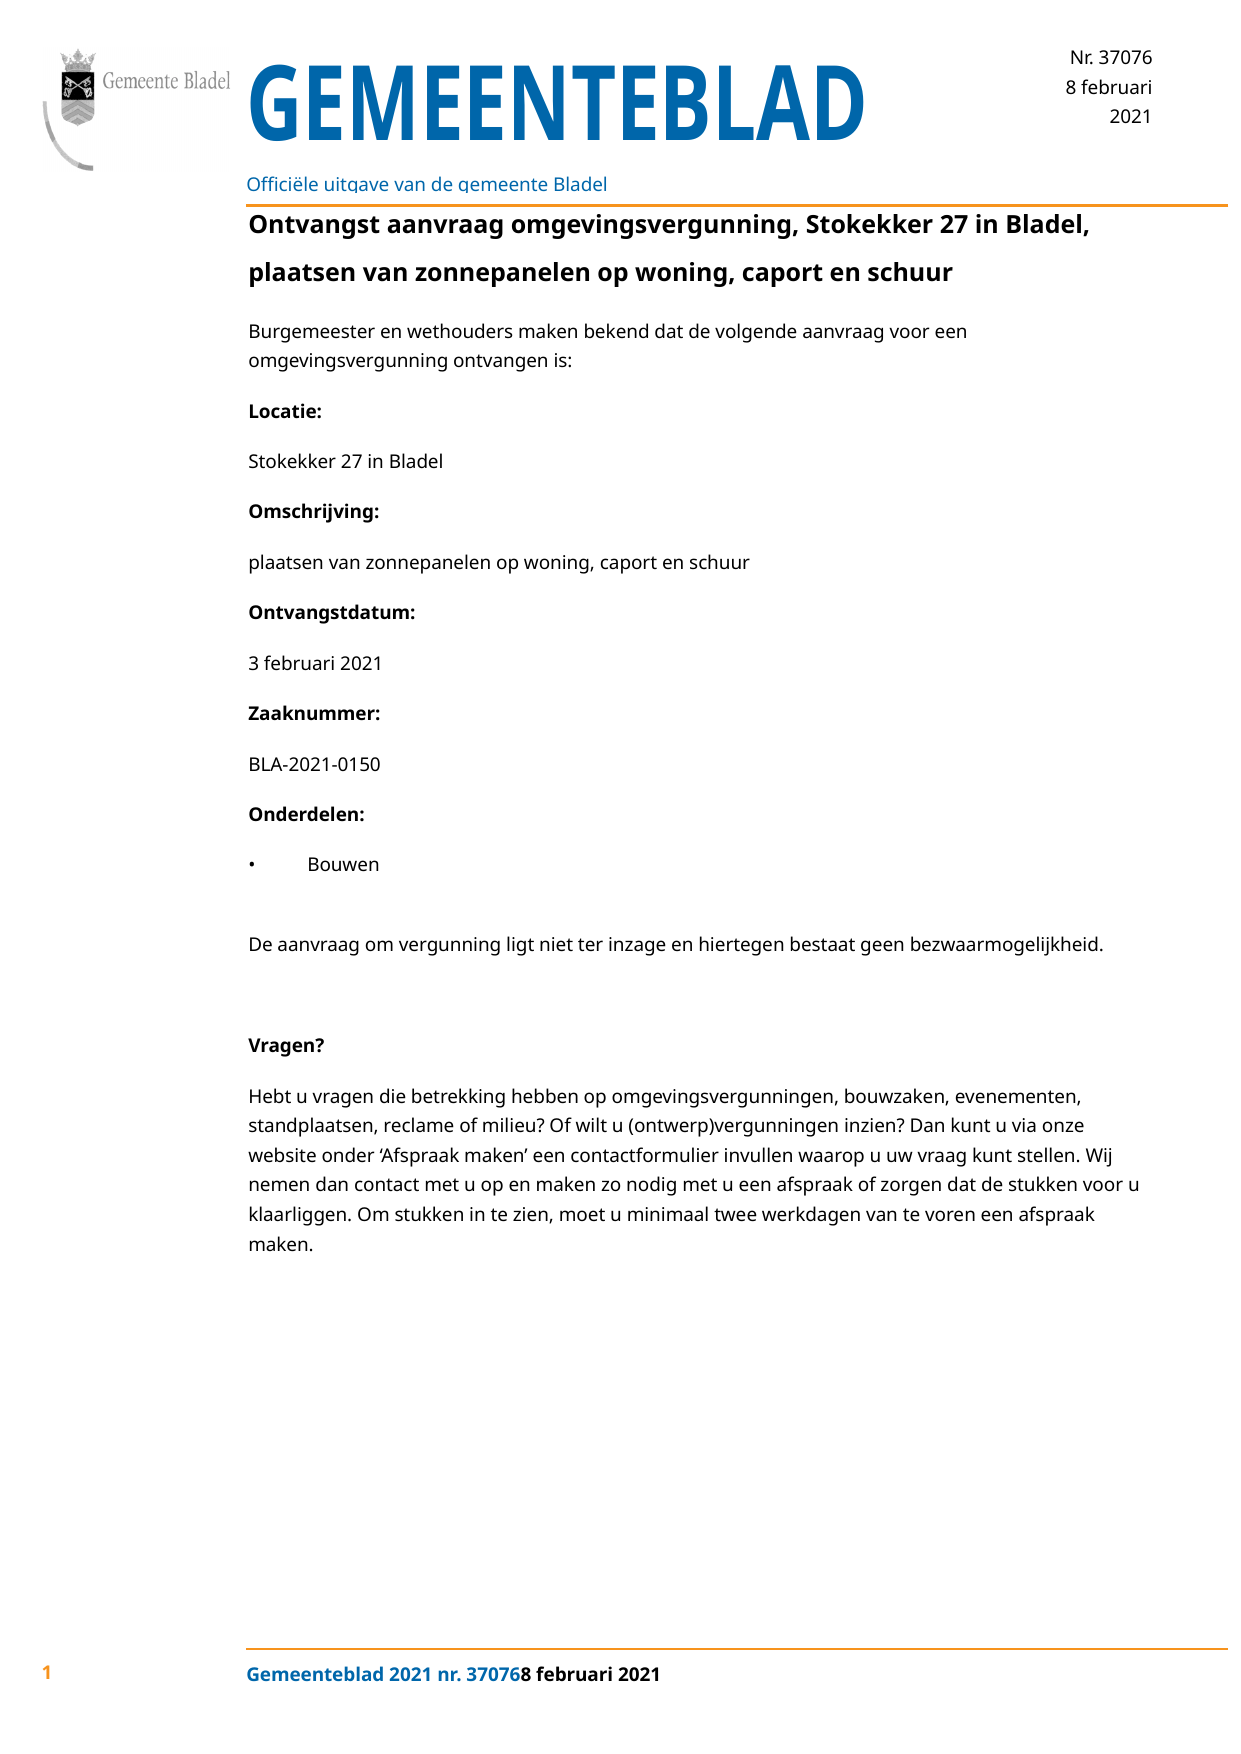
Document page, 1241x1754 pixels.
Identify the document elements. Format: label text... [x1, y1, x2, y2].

text Locatie: [248, 398, 1152, 424]
text Ontvangstdatum: [248, 599, 1152, 625]
text Vragen? [248, 1032, 1152, 1058]
list Bouwen [248, 852, 1152, 877]
text Ontvangst aanvraag omgevingsvergunning, Stokekker 27 in Bladel, plaatsen van zonnepanelen op woning, caport en schuur [248, 207, 1152, 288]
text Omschrijving: [248, 499, 1152, 524]
picture [41, 47, 231, 172]
text Stokekker 27 in Bladel [248, 448, 1152, 474]
text De aanvraag om vergunning ligt niet ter inzage en hiertegen bestaat geen bezwaarmogelijkheid. [248, 932, 1152, 957]
text Zaaknummer: [248, 700, 1152, 726]
text Hebt u vragen die betrekking hebben op omgevingsvergunningen, bouwzaken, evenementen, standplaatsen, reclame of milieu? Of wilt u (ontwerp)vergunningen inzien? Dan kunt u via onze website onder ‘Afspraak maken’ een contactformulier invullen waarop u uw vraag kunt stellen. Wij nemen dan contact met u op en maken zo nodig met u een afspraak of zorgen dat de stukken voor u klaarliggen. Om stukken in te zien, moet u minimaal twee werkdagen van te voren een afspraak maken. [248, 1083, 1152, 1257]
text BLA-2021-0150 [248, 751, 1152, 777]
text 3 februari 2021 [248, 650, 1152, 676]
text Onderdelen: [248, 801, 1152, 827]
text plaatsen van zonnepanelen op woning, caport en schuur [248, 549, 1152, 575]
text Burgemeester en wethouders maken bekend dat de volgende aanvraag voor een omgevingsvergunning ontvangen is: [248, 318, 1152, 373]
